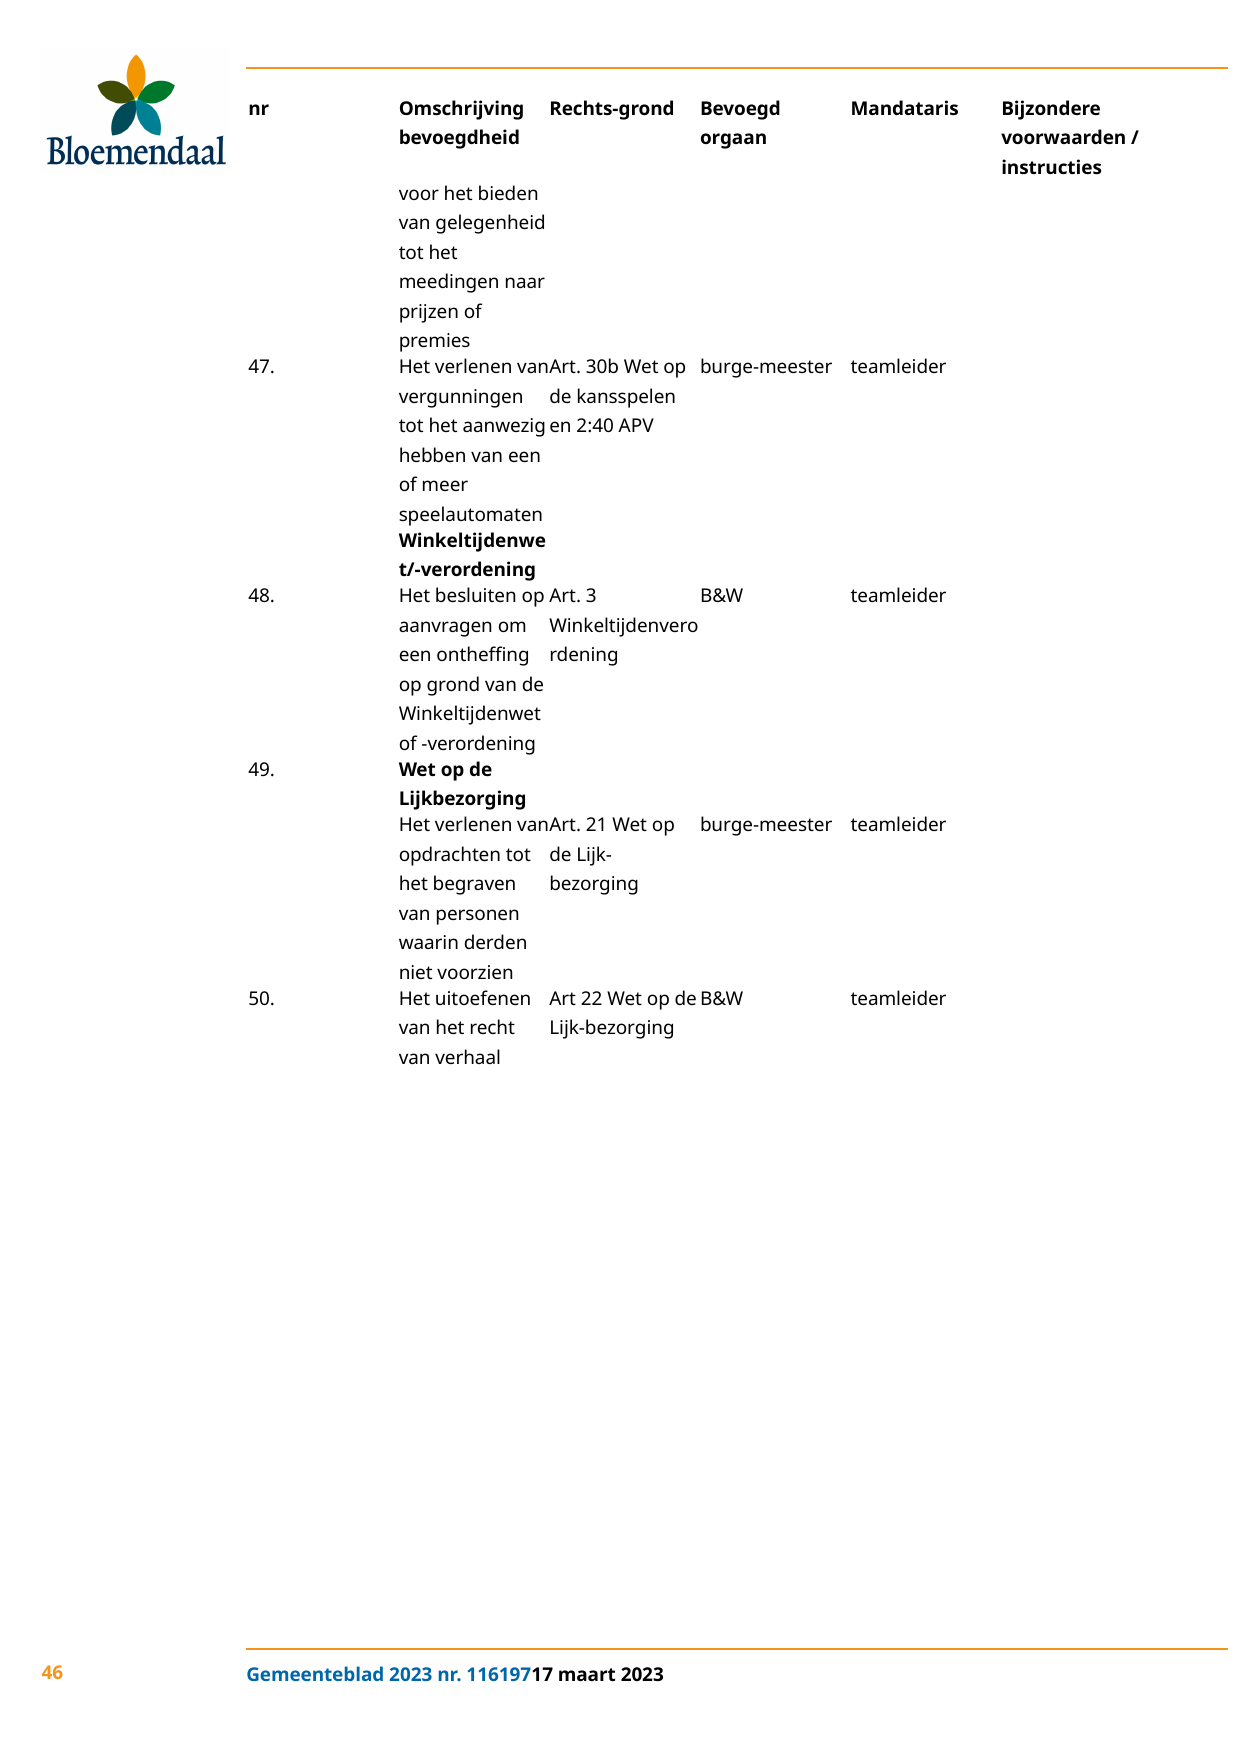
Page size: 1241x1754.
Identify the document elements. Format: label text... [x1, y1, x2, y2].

table_cell Het uitoefenen van het recht van verhaal [399, 985, 549, 1070]
table_cell [1001, 180, 1152, 353]
picture [41, 47, 231, 172]
table_header Rechts-grond [549, 95, 700, 180]
table_cell teamleider [850, 985, 1001, 1070]
table_cell [700, 527, 850, 582]
table_cell Art. 21 Wet op de Lijk-bezorging [549, 811, 700, 985]
table_cell Het besluiten op aanvragen om een ontheffing op grond van de Winkeltijdenwet of -verordening [399, 582, 549, 756]
table_cell burge-meester [700, 811, 850, 985]
table_cell [1001, 811, 1152, 985]
table_cell [248, 811, 398, 985]
table_cell voor het bieden van gelegenheid tot het meedingen naar prijzen of premies [399, 180, 549, 353]
table_cell [248, 985, 398, 1070]
table_cell [1001, 582, 1152, 756]
table_header Omschrijving bevoegdheid [399, 95, 549, 180]
table_cell [700, 756, 850, 811]
table_cell Winkeltijdenwet/-verordening [399, 527, 549, 582]
table_cell B&W [700, 582, 850, 756]
table_cell [549, 756, 700, 811]
table_cell [1001, 985, 1152, 1070]
table_cell [549, 527, 700, 582]
table_cell [248, 353, 398, 527]
table_cell Art 22 Wet op de Lijk-bezorging [549, 985, 700, 1070]
table_cell [248, 180, 398, 353]
table_header Bevoegd orgaan [700, 95, 850, 180]
table_cell teamleider [850, 353, 1001, 527]
table_cell [850, 180, 1001, 353]
table_cell [700, 180, 850, 353]
table_cell [1001, 756, 1152, 811]
table_cell [1001, 527, 1152, 582]
table_cell teamleider [850, 582, 1001, 756]
table_cell [248, 527, 398, 582]
table_cell Het verlenen van opdrachten tot het begraven van personen waarin derden niet voorzien [399, 811, 549, 985]
table_cell [1001, 353, 1152, 527]
table_header Mandataris [850, 95, 1001, 180]
table_cell [248, 756, 398, 811]
table_cell [248, 582, 398, 756]
table_cell burge-meester [700, 353, 850, 527]
table_cell B&W [700, 985, 850, 1070]
table_header Bijzondere voorwaarden / instructies [1001, 95, 1152, 180]
table_cell Art. 30b Wet op de kansspelen en 2:40 APV [549, 353, 700, 527]
table_header nr [248, 95, 398, 180]
table_cell teamleider [850, 811, 1001, 985]
table_cell [850, 756, 1001, 811]
table_cell [549, 180, 700, 353]
table_cell Wet op de Lijkbezorging [399, 756, 549, 811]
table_cell Het verlenen van vergunningen tot het aanwezig hebben van een of meer speelautomaten [399, 353, 549, 527]
table_cell [850, 527, 1001, 582]
table_cell Art. 3 Winkeltijdenverordening [549, 582, 700, 756]
